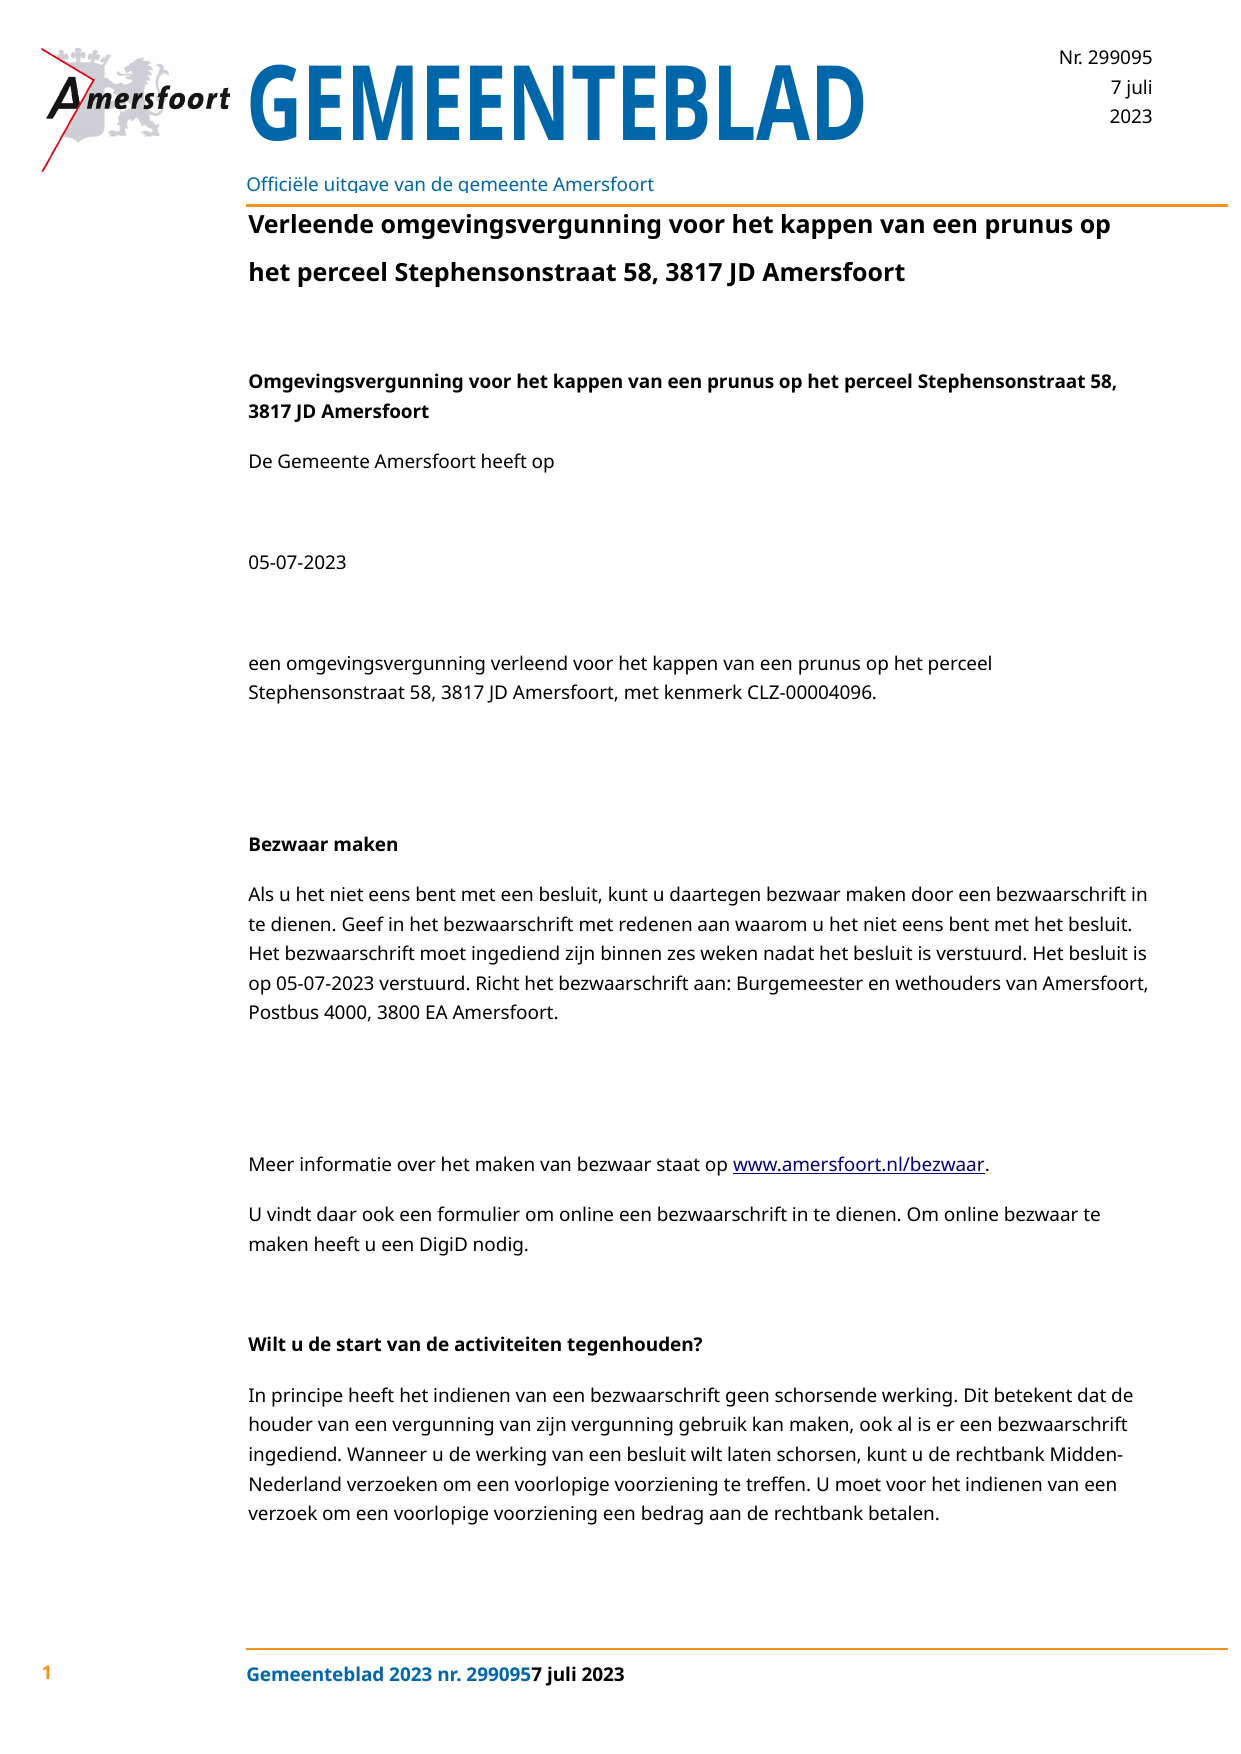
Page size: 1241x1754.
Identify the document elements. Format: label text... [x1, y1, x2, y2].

text een omgevingsvergunning verleend voor het kappen van een prunus op het perceel Stephensonstraat 58, 3817 JD Amersfoort, met kenmerk CLZ-00004096. [248, 650, 1152, 705]
text In principe heeft het indienen van een bezwaarschrift geen schorsende werking. Dit betekent dat de houder van een vergunning van zijn vergunning gebruik kan maken, ook al is er een bezwaarschrift ingediend. Wanneer u de werking van een besluit wilt laten schorsen, kunt u de rechtbank Midden-Nederland verzoeken om een voorlopige voorziening te treffen. U moet voor het indienen van een verzoek om een voorlopige voorziening een bedrag aan de rechtbank betalen. [248, 1382, 1152, 1526]
text Wilt u de start van de activiteiten tegenhouden? [248, 1332, 1152, 1357]
text De Gemeente Amersfoort heeft op [248, 448, 1152, 474]
text 05-07-2023 [248, 549, 1152, 575]
text Als u het niet eens bent met een besluit, kunt u daartegen bezwaar maken door een bezwaarschrift in te dienen. Geef in het bezwaarschrift met redenen aan waarom u het niet eens bent met het besluit. Het bezwaarschrift moet ingediend zijn binnen zes weken nadat het besluit is verstuurd. Het besluit is op 05-07-2023 verstuurd. Richt het bezwaarschrift aan: Burgemeester en wethouders van Amersfoort, Postbus 4000, 3800 EA Amersfoort. [248, 881, 1152, 1025]
text Verleende omgevingsvergunning voor het kappen van een prunus op het perceel Stephensonstraat 58, 3817 JD Amersfoort [248, 207, 1152, 288]
text Bezwaar maken [248, 831, 1152, 857]
text U vindt daar ook een formulier om online een bezwaarschrift in te dienen. Om online bezwaar te maken heeft u een DigiD nodig. [248, 1201, 1152, 1257]
picture [41, 47, 231, 172]
text Meer informatie over het maken van bezwaar staat op www.amersfoort.nl/bezwaar. [248, 1151, 1152, 1177]
text Omgevingsvergunning voor het kappen van een prunus op het perceel Stephensonstraat 58, 3817 JD Amersfoort [248, 368, 1152, 424]
